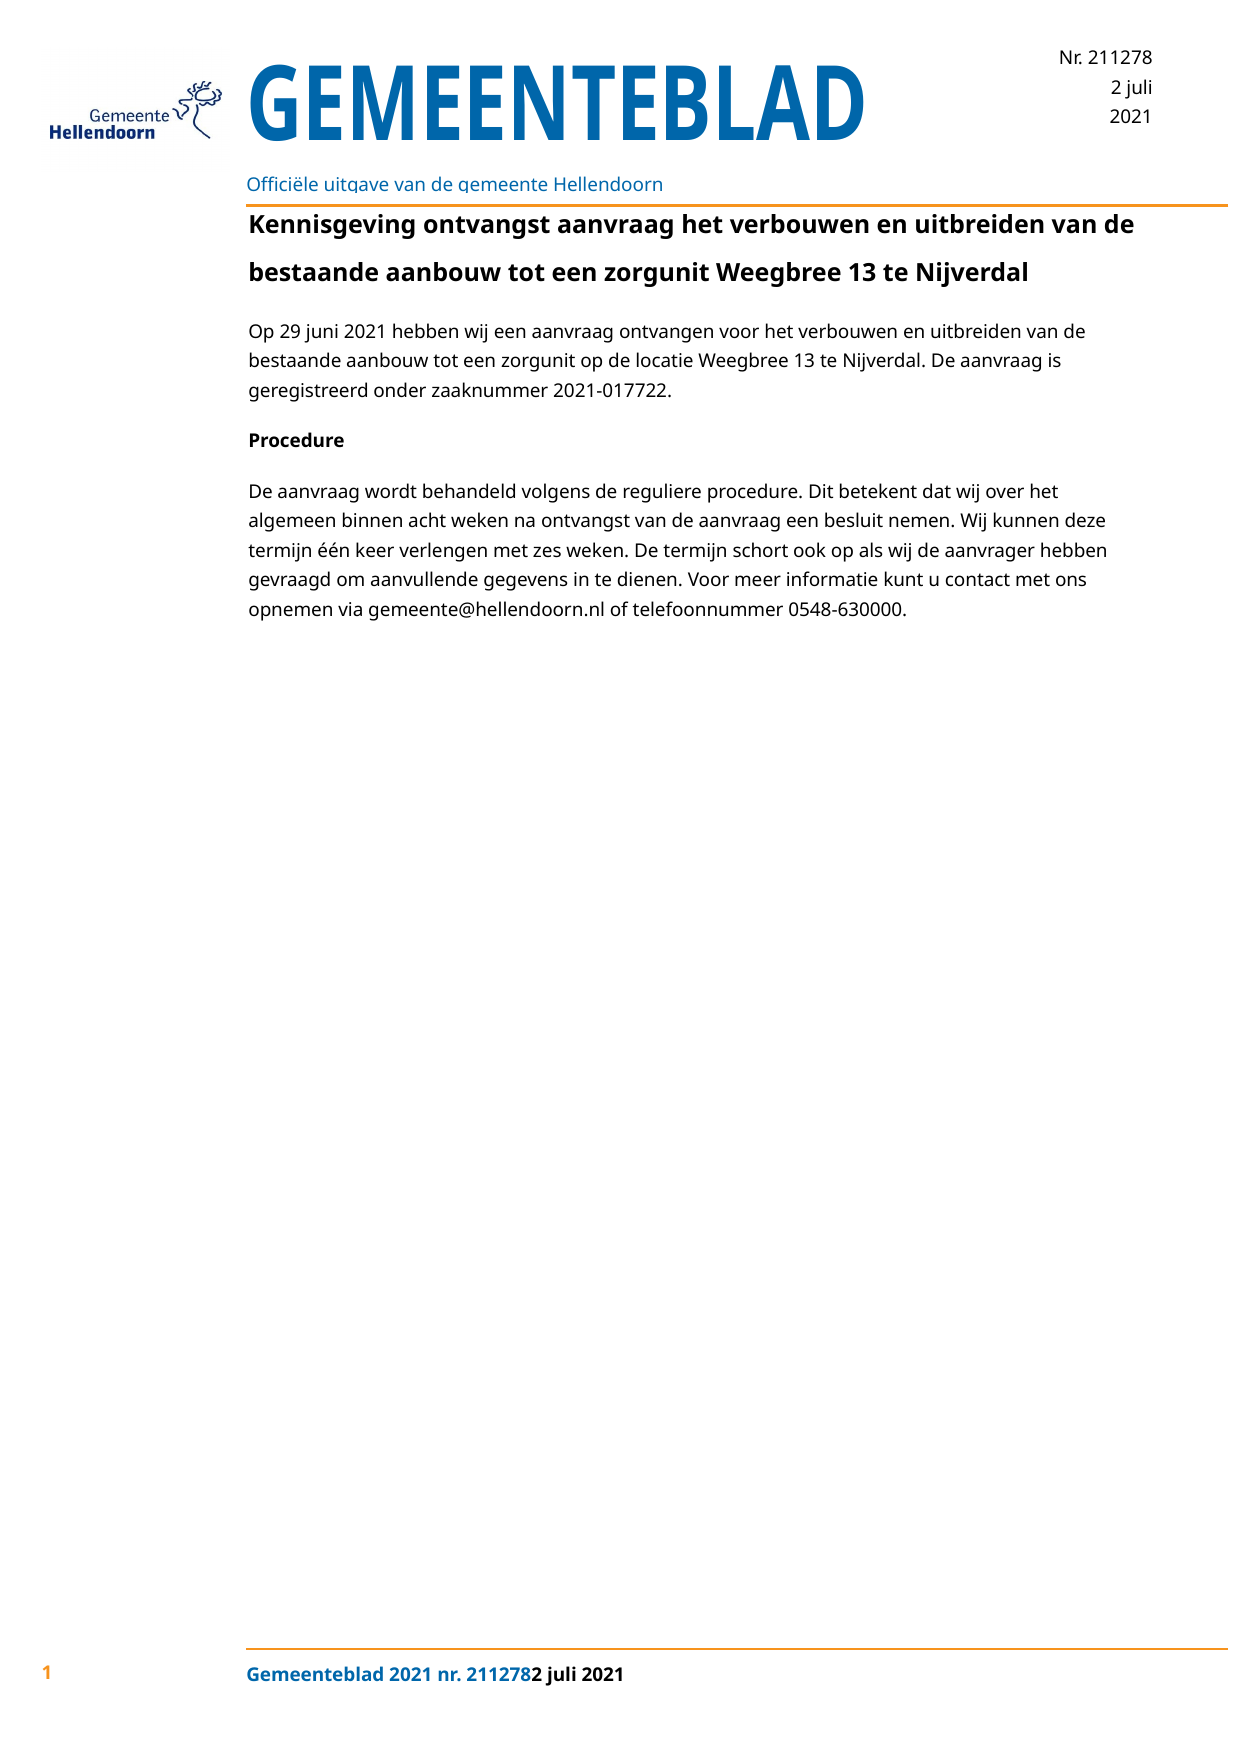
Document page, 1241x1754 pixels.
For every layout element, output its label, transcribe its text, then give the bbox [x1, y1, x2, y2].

text Procedure [248, 427, 1152, 453]
text De aanvraag wordt behandeld volgens de reguliere procedure. Dit betekent dat wij over het algemeen binnen acht weken na ontvangst van de aanvraag een besluit nemen. Wij kunnen deze termijn één keer verlengen met zes weken. De termijn schort ook op als wij de aanvrager hebben gevraagd om aanvullende gegevens in te dienen. Voor meer informatie kunt u contact met ons opnemen via gemeente@hellendoorn.nl of telefoonnummer 0548-630000. [248, 478, 1152, 622]
picture [41, 47, 231, 172]
text Op 29 juni 2021 hebben wij een aanvraag ontvangen voor het verbouwen en uitbreiden van de bestaande aanbouw tot een zorgunit op de locatie Weegbree 13 te Nijverdal. De aanvraag is geregistreerd onder zaaknummer 2021-017722. [248, 318, 1152, 403]
text Kennisgeving ontvangst aanvraag het verbouwen en uitbreiden van de bestaande aanbouw tot een zorgunit Weegbree 13 te Nijverdal [248, 207, 1152, 288]
